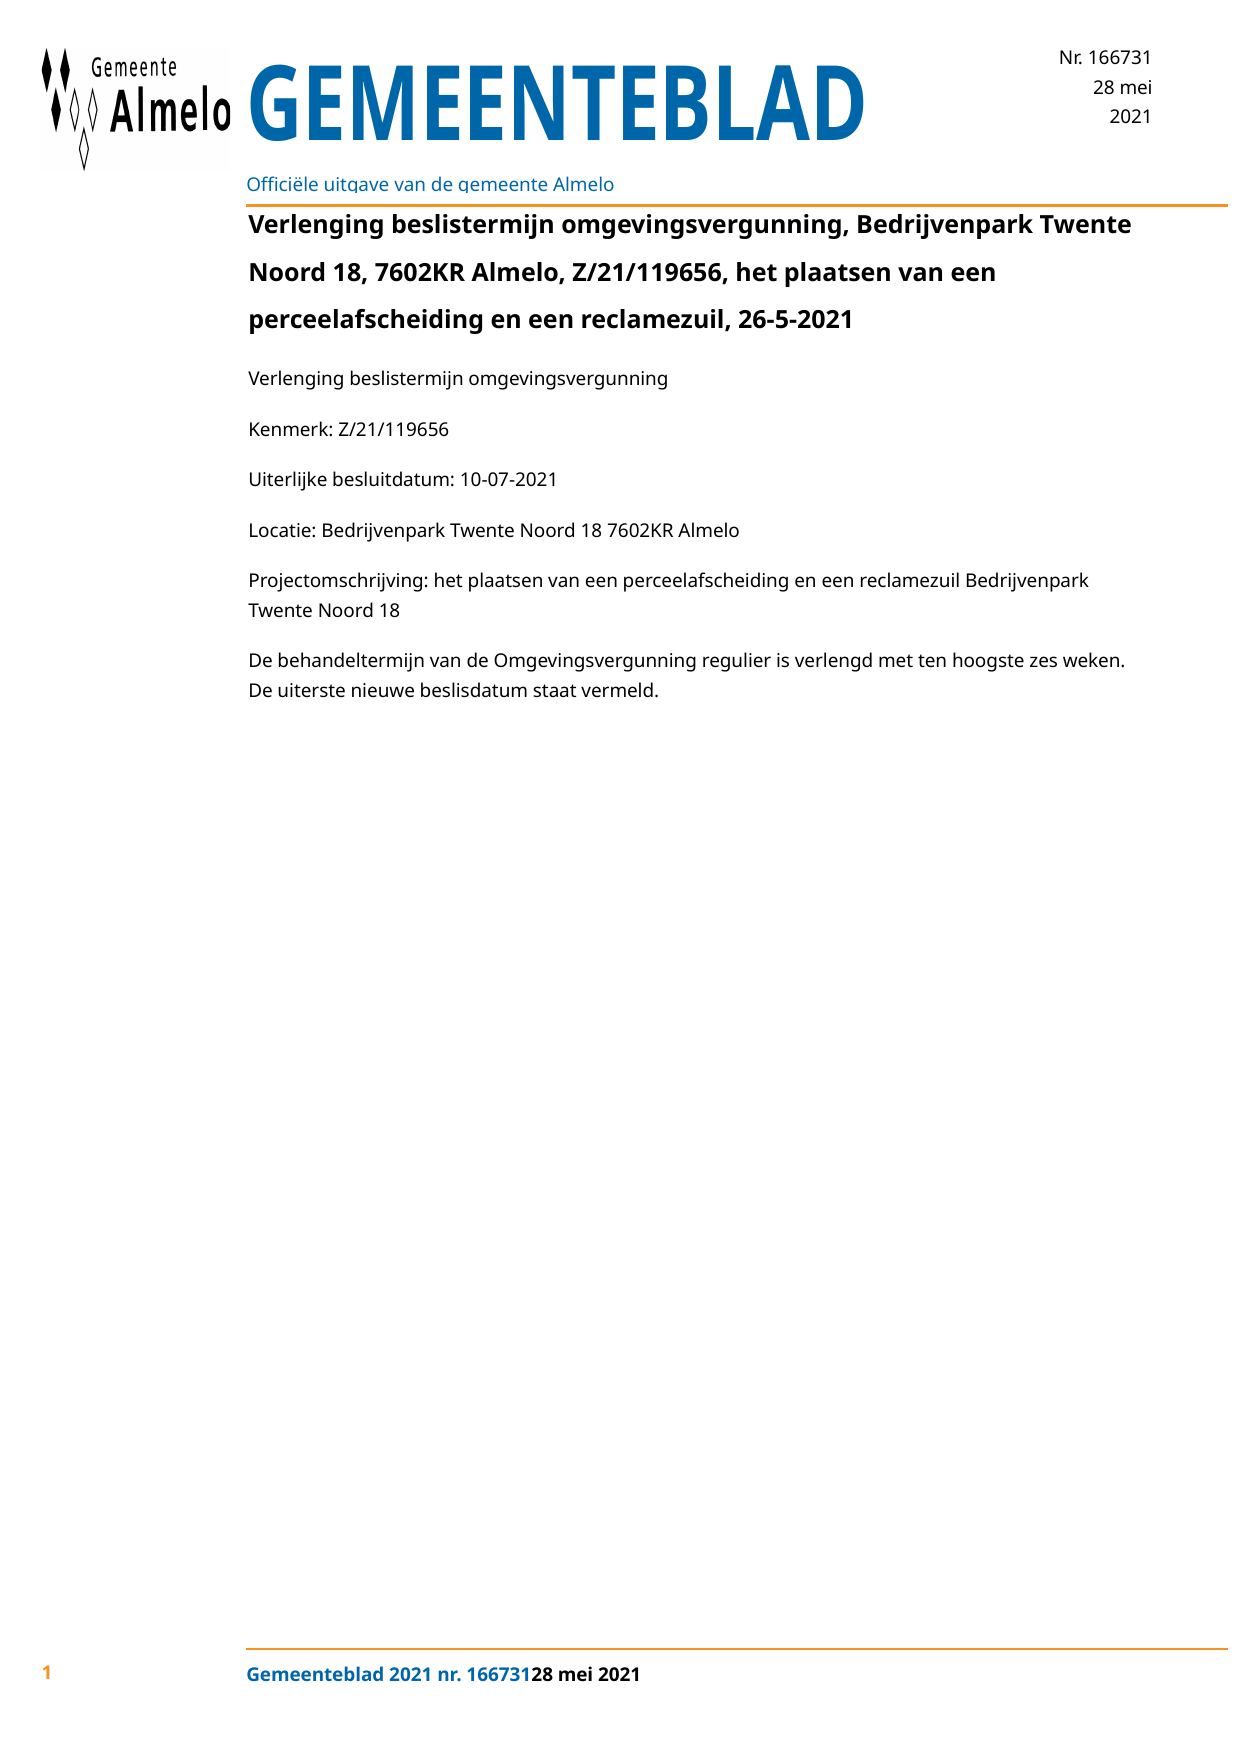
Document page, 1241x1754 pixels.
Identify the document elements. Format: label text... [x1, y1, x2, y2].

text De behandeltermijn van de Omgevingsvergunning regulier is verlengd met ten hoogste zes weken. De uiterste nieuwe beslisdatum staat vermeld. [248, 647, 1152, 702]
text Projectomschrijving: het plaatsen van een perceelafscheiding en een reclamezuil Bedrijvenpark Twente Noord 18 [248, 567, 1152, 622]
text Verlenging beslistermijn omgevingsvergunning, Bedrijvenpark Twente Noord 18, 7602KR Almelo, Z/21/119656, het plaatsen van een perceelafscheiding en een reclamezuil, 26-5-2021 [248, 207, 1152, 336]
text Uiterlijke besluitdatum: 10-07-2021 [248, 466, 1152, 492]
picture [41, 47, 231, 172]
text Verlenging beslistermijn omgevingsvergunning [248, 366, 1152, 391]
text Locatie: Bedrijvenpark Twente Noord 18 7602KR Almelo [248, 517, 1152, 542]
text Kenmerk: Z/21/119656 [248, 416, 1152, 442]
